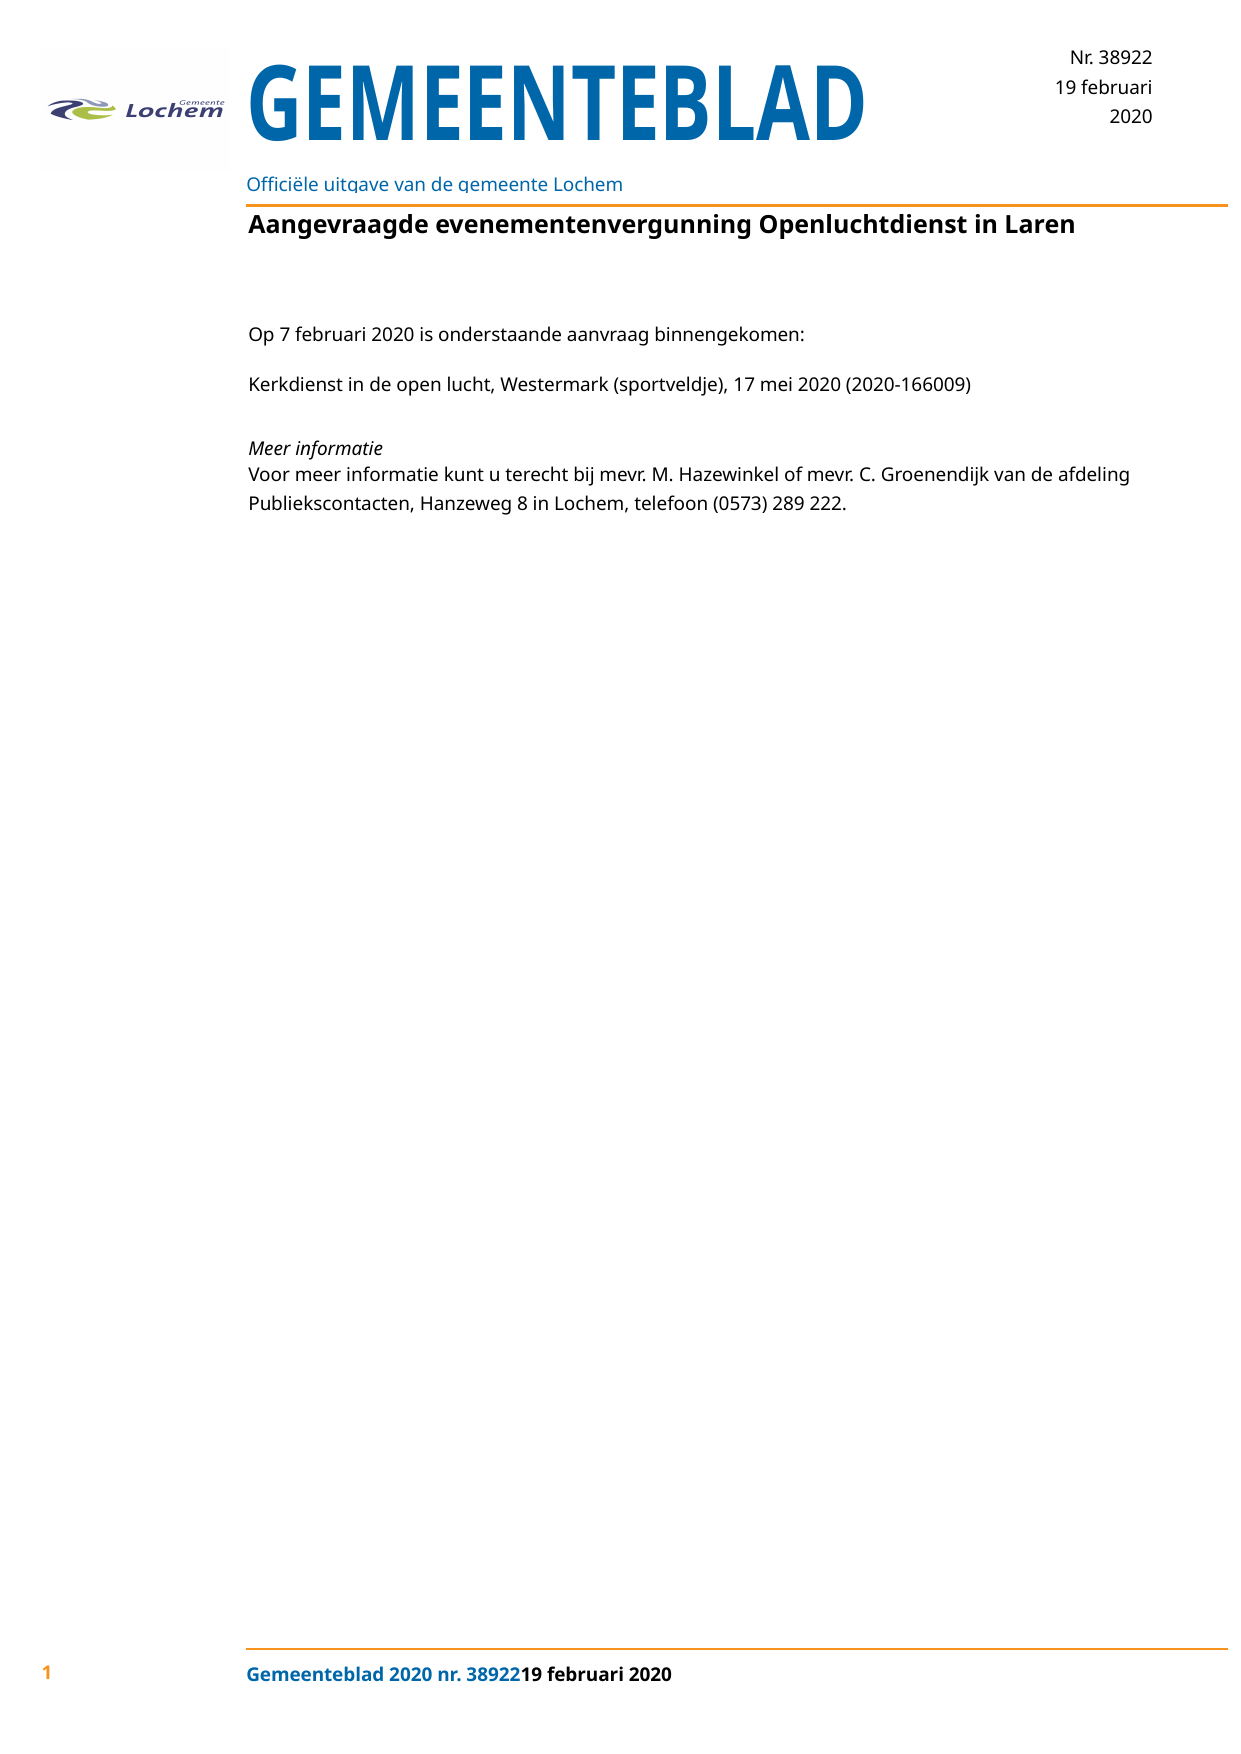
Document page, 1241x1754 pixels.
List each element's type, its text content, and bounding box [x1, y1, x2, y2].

text Op 7 februari 2020 is onderstaande aanvraag binnengekomen: [248, 321, 1152, 346]
text Voor meer informatie kunt u terecht bij mevr. M. Hazewinkel of mevr. C. Groenendijk van de afdeling Publiekscontacten, Hanzeweg 8 in Lochem, telefoon (0573) 289 222. [248, 461, 1152, 516]
text Aangevraagde evenementenvergunning Openluchtdienst in Laren [248, 207, 1152, 241]
text Meer informatie [248, 435, 1152, 461]
picture [41, 47, 231, 172]
text Kerkdienst in de open lucht, Westermark (sportveldje), 17 mei 2020 (2020-166009) [248, 371, 1152, 397]
